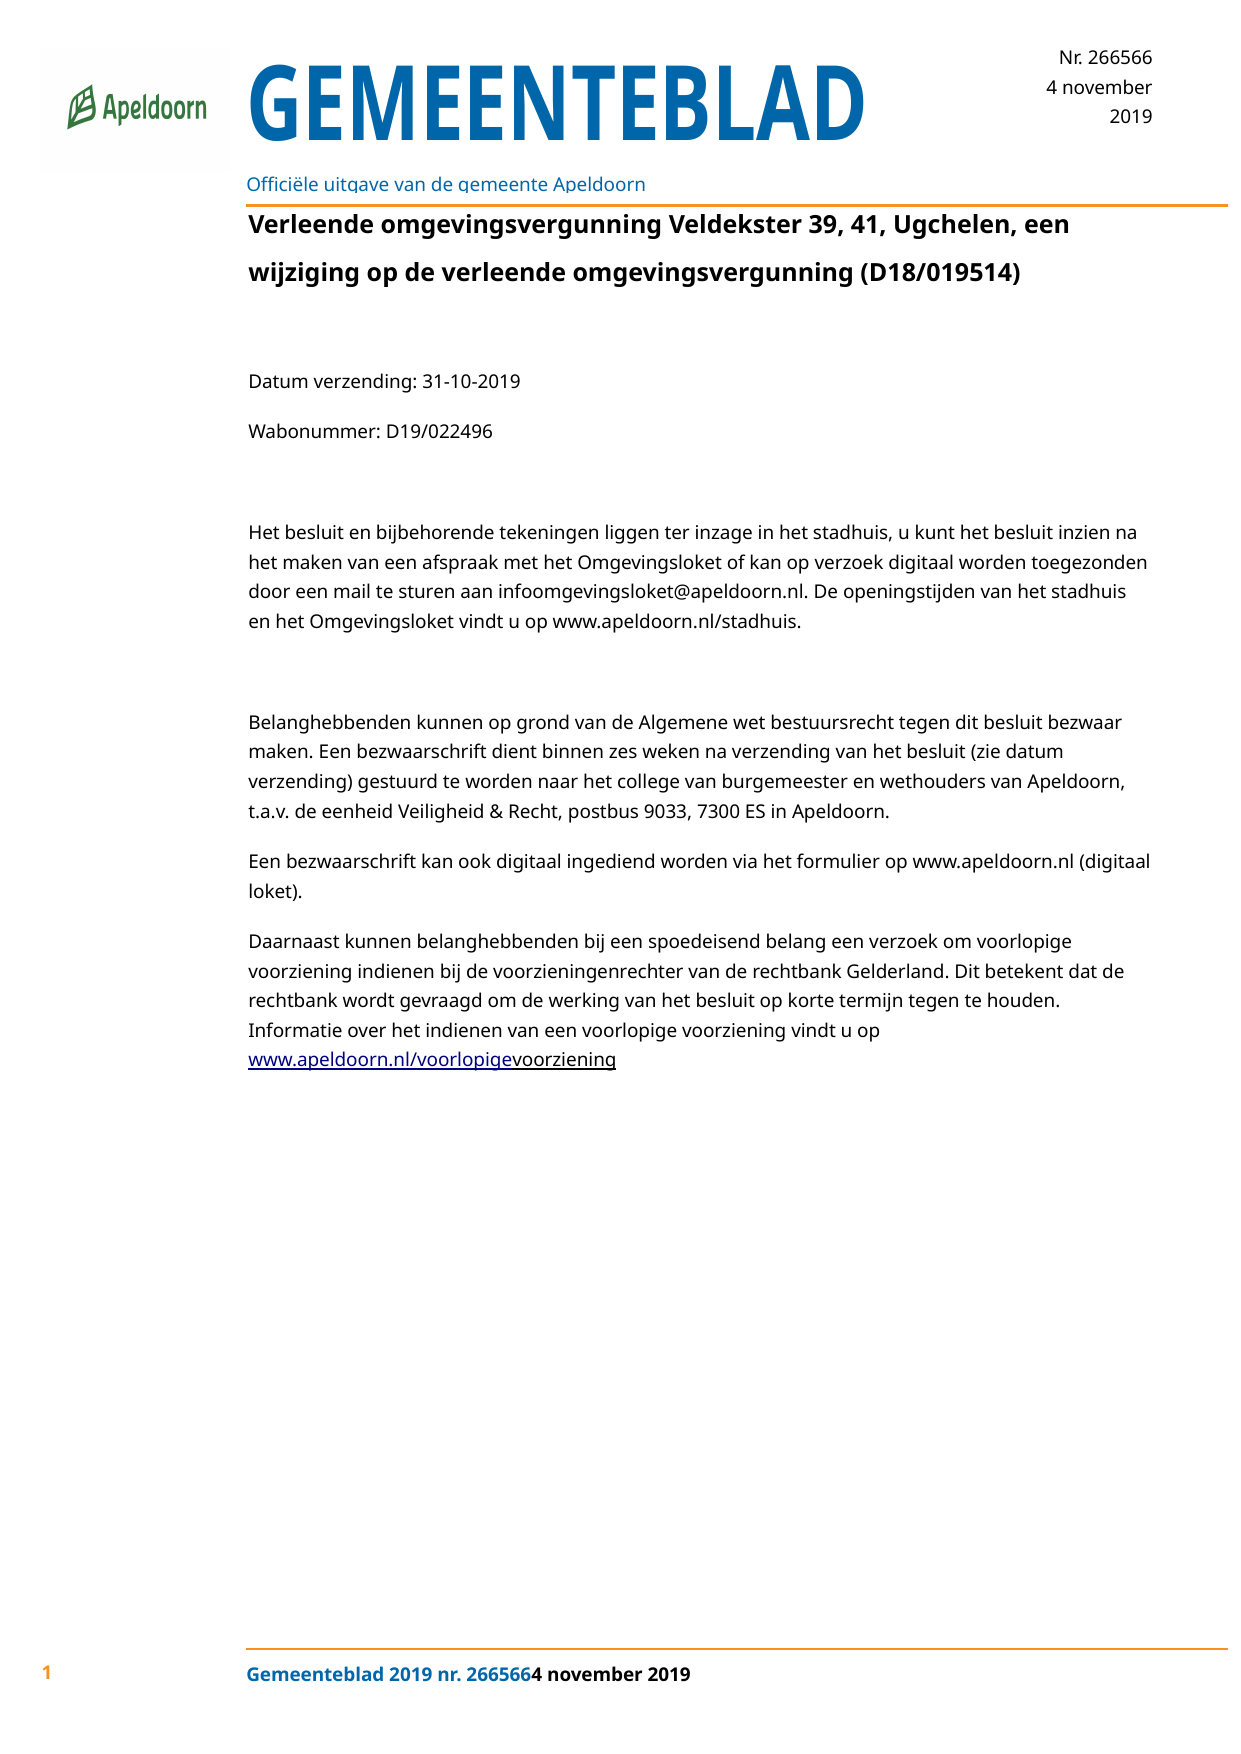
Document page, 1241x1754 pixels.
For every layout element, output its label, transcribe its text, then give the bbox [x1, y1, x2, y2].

text Een bezwaarschrift kan ook digitaal ingediend worden via het formulier op www.apeldoorn.nl (digitaal loket). [248, 848, 1152, 904]
text Het besluit en bijbehorende tekeningen liggen ter inzage in het stadhuis, u kunt het besluit inzien na het maken van een afspraak met het Omgevingsloket of kan op verzoek digitaal worden toegezonden door een mail te sturen aan infoomgevingsloket@apeldoorn.nl. De openingstijden van het stadhuis en het Omgevingsloket vindt u op www.apeldoorn.nl/stadhuis. [248, 519, 1152, 634]
picture [41, 47, 231, 172]
text Daarnaast kunnen belanghebbenden bij een spoedeisend belang een verzoek om voorlopige voorziening indienen bij de voorzieningenrechter van de rechtbank Gelderland. Dit betekent dat de rechtbank wordt gevraagd om de werking van het besluit op korte termijn tegen te houden. Informatie over het indienen van een voorlopige voorziening vindt u op www.apeldoorn.nl/voorlopigevoorziening [248, 928, 1152, 1072]
text Verleende omgevingsvergunning Veldekster 39, 41, Ugchelen, een wijziging op de verleende omgevingsvergunning (D18/019514) [248, 207, 1152, 288]
text Belanghebbenden kunnen op grond van de Algemene wet bestuursrecht tegen dit besluit bezwaar maken. Een bezwaarschrift dient binnen zes weken na verzending van het besluit (zie datum verzending) gestuurd te worden naar het college van burgemeester en wethouders van Apeldoorn, t.a.v. de eenheid Veiligheid & Recht, postbus 9033, 7300 ES in Apeldoorn. [248, 709, 1152, 824]
text Datum verzending: 31-10-2019 [248, 368, 1152, 394]
text Wabonummer: D19/022496 [248, 419, 1152, 444]
